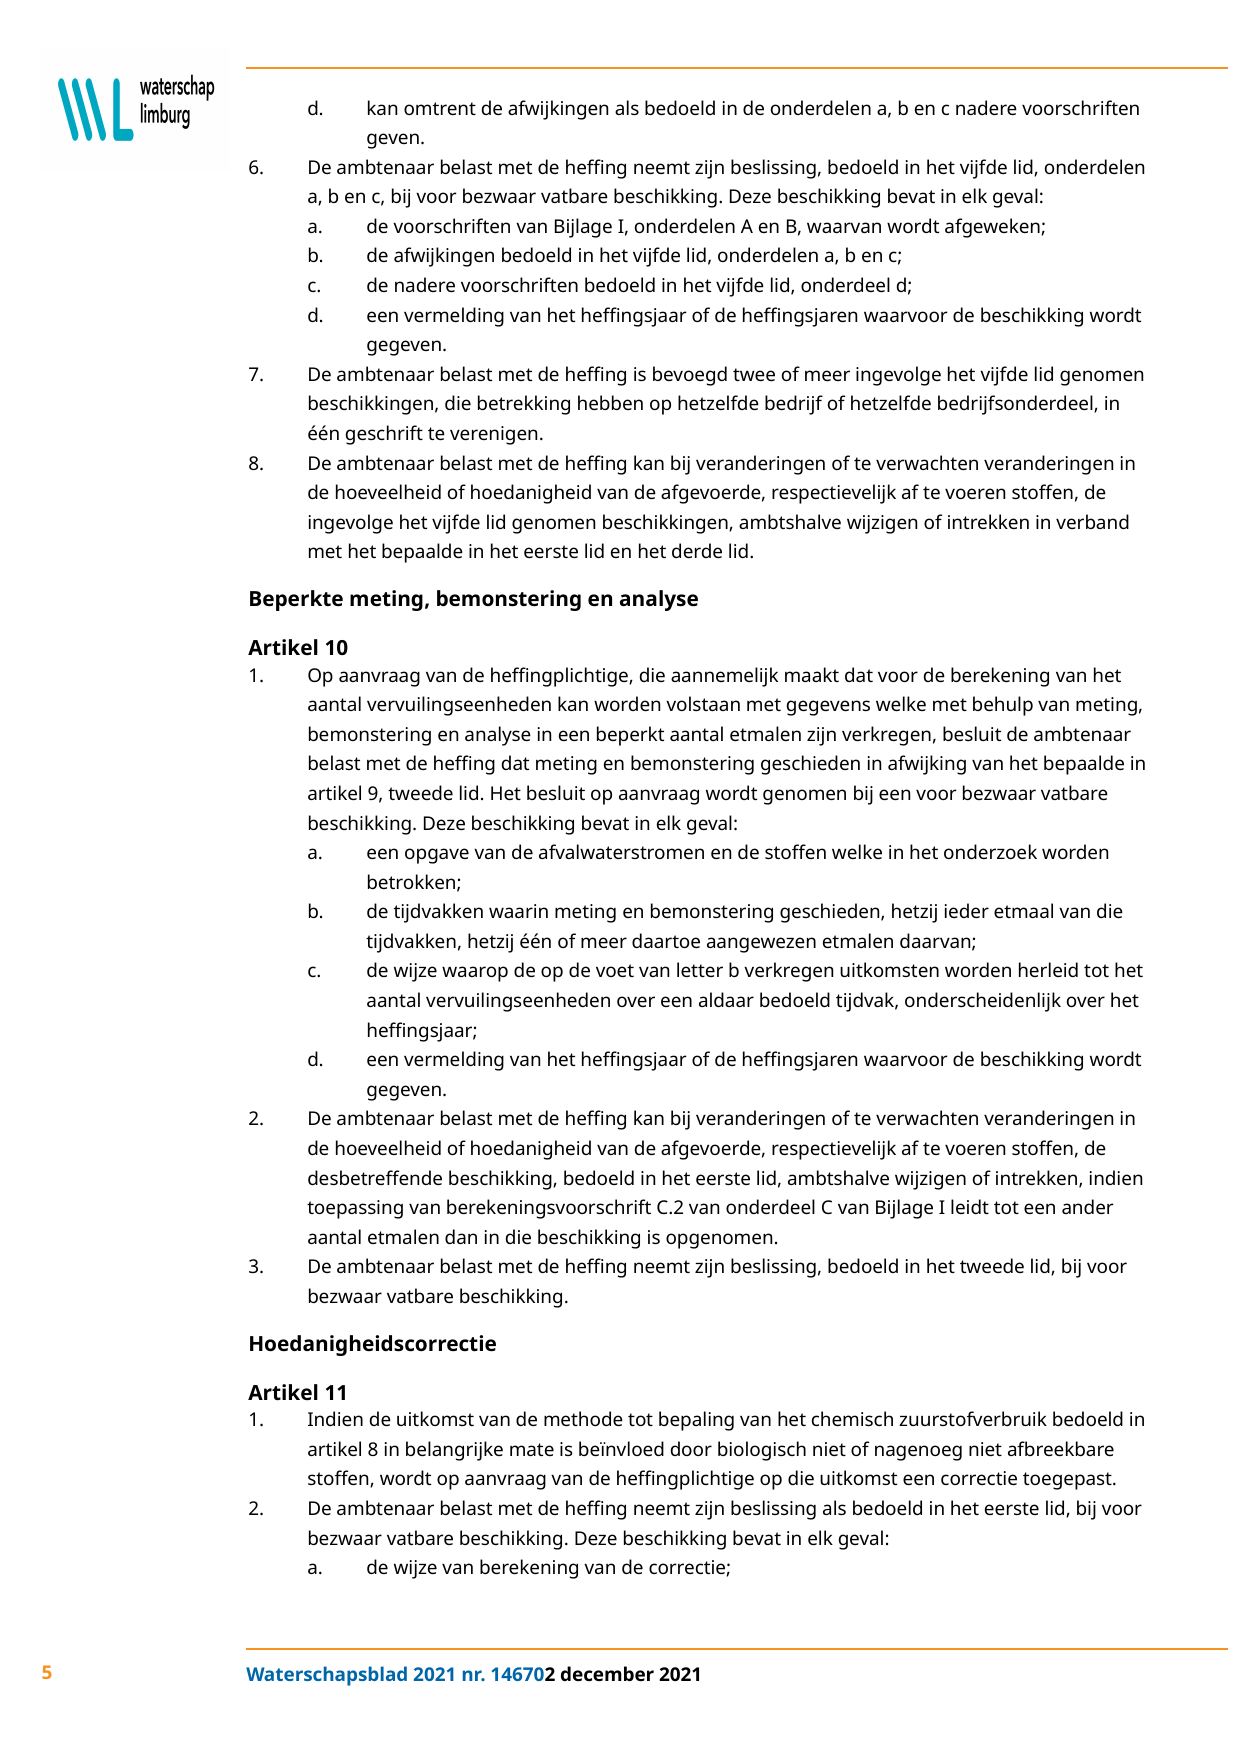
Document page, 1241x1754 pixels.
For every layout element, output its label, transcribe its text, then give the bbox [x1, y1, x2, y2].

list een opgave van de afvalwaterstromen en de stoffen welke in het onderzoek worden betrokken; [307, 839, 1152, 895]
list De ambtenaar belast met de heffing kan bij veranderingen of te verwachten veranderingen in de hoeveelheid of hoedanigheid van de afgevoerde, respectievelijk af te voeren stoffen, de ingevolge het vijfde lid genomen beschikkingen, ambtshalve wijzigen of intrekken in verband met het bepaalde in het eerste lid en het derde lid. [248, 450, 1152, 564]
text Artikel 10 [248, 633, 1152, 662]
list De ambtenaar belast met de heffing neemt zijn beslissing als bedoeld in het eerste lid, bij voor bezwaar vatbare beschikking. Deze beschikking bevat in elk geval: [248, 1495, 1152, 1551]
list De ambtenaar belast met de heffing neemt zijn beslissing, bedoeld in het vijfde lid, onderdelen a, b en c, bij voor bezwaar vatbare beschikking. Deze beschikking bevat in elk geval: [248, 154, 1152, 209]
list de afwijkingen bedoeld in het vijfde lid, onderdelen a, b en c; [307, 243, 1152, 268]
list Indien de uitkomst van de methode tot bepaling van het chemisch zuurstofverbruik bedoeld in artikel 8 in belangrijke mate is beïnvloed door biologisch niet of nagenoeg niet afbreekbare stoffen, wordt op aanvraag van de heffingplichtige op die uitkomst een correctie toegepast. [248, 1406, 1152, 1491]
list de nadere voorschriften bedoeld in het vijfde lid, onderdeel d; [307, 272, 1152, 298]
list de voorschriften van Bijlage I, onderdelen A en B, waarvan wordt afgeweken; [307, 213, 1152, 239]
text Beperkte meting, bemonstering en analyse [248, 584, 1152, 613]
list Op aanvraag van de heffingplichtige, die aannemelijk maakt dat voor de berekening van het aantal vervuilingseenheden kan worden volstaan met gegevens welke met behulp van meting, bemonstering en analyse in een beperkt aantal etmalen zijn verkregen, besluit de ambtenaar belast met de heffing dat meting en bemonstering geschieden in afwijking van het bepaalde in artikel 9, tweede lid. Het besluit op aanvraag wordt genomen bij een voor bezwaar vatbare beschikking. Deze beschikking bevat in elk geval: [248, 662, 1152, 836]
text Hoedanigheidscorrectie [248, 1329, 1152, 1357]
list de wijze van berekening van de correctie; [307, 1554, 1152, 1580]
list De ambtenaar belast met de heffing neemt zijn beslissing, bedoeld in het tweede lid, bij voor bezwaar vatbare beschikking. [248, 1253, 1152, 1309]
list de tijdvakken waarin meting en bemonstering geschieden, hetzij ieder etmaal van die tijdvakken, hetzij één of meer daartoe aangewezen etmalen daarvan; [307, 898, 1152, 954]
list kan omtrent de afwijkingen als bedoeld in de onderdelen a, b en c nadere voorschriften geven. [307, 95, 1152, 150]
list De ambtenaar belast met de heffing kan bij veranderingen of te verwachten veranderingen in de hoeveelheid of hoedanigheid van de afgevoerde, respectievelijk af te voeren stoffen, de desbetreffende beschikking, bedoeld in het eerste lid, ambtshalve wijzigen of intrekken, indien toepassing van berekeningsvoorschrift C.2 van onderdeel C van Bijlage I leidt tot een ander aantal etmalen dan in die beschikking is opgenomen. [248, 1106, 1152, 1250]
list een vermelding van het heffingsjaar of de heffingsjaren waarvoor de beschikking wordt gegeven. [307, 302, 1152, 357]
list de wijze waarop de op de voet van letter b verkregen uitkomsten worden herleid tot het aantal vervuilingseenheden over een aldaar bedoeld tijdvak, onderscheidenlijk over het heffingsjaar; [307, 958, 1152, 1043]
list een vermelding van het heffingsjaar of de heffingsjaren waarvoor de beschikking wordt gegeven. [307, 1046, 1152, 1102]
text Artikel 11 [248, 1378, 1152, 1406]
picture [41, 47, 231, 172]
list De ambtenaar belast met de heffing is bevoegd twee of meer ingevolge het vijfde lid genomen beschikkingen, die betrekking hebben op hetzelfde bedrijf of hetzelfde bedrijfsonderdeel, in één geschrift te verenigen. [248, 361, 1152, 446]
